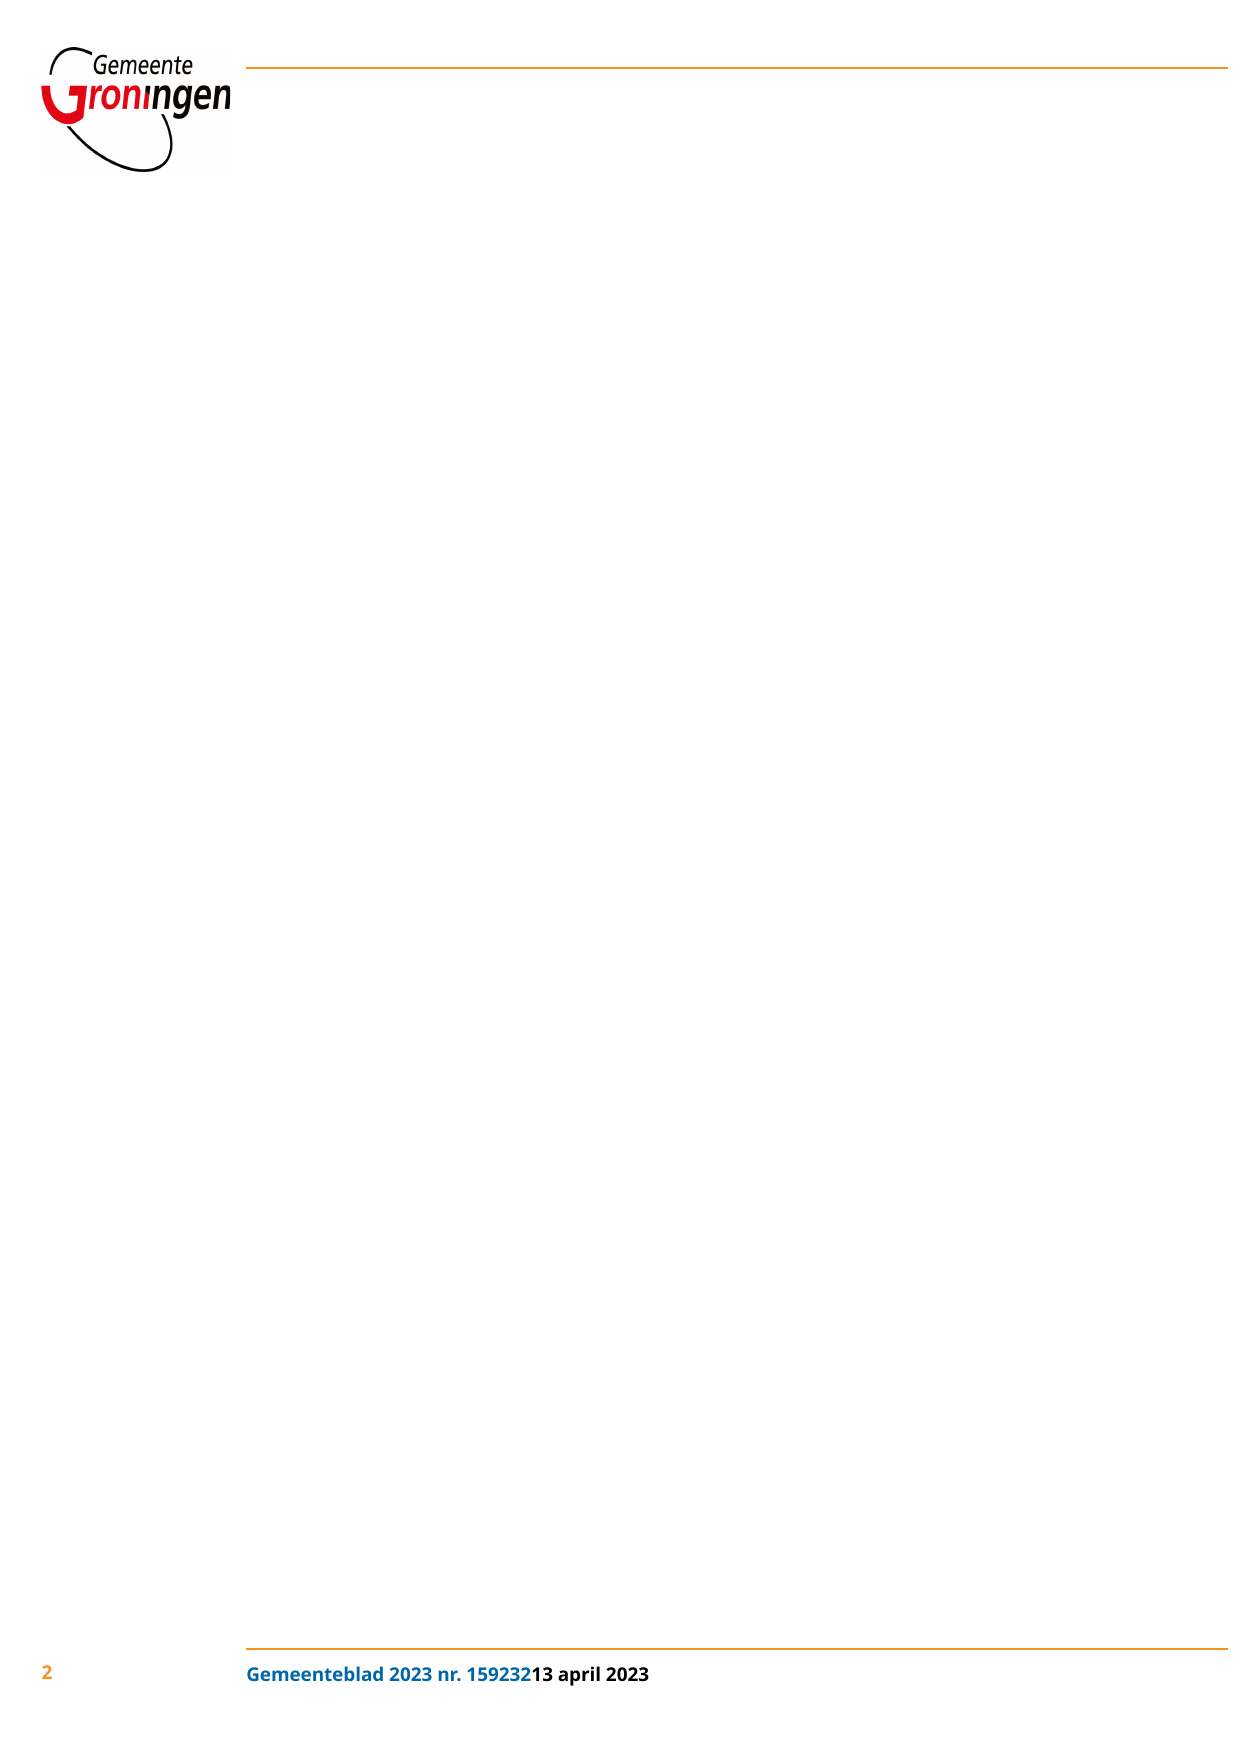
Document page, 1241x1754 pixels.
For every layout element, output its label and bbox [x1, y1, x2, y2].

picture [41, 47, 231, 172]
